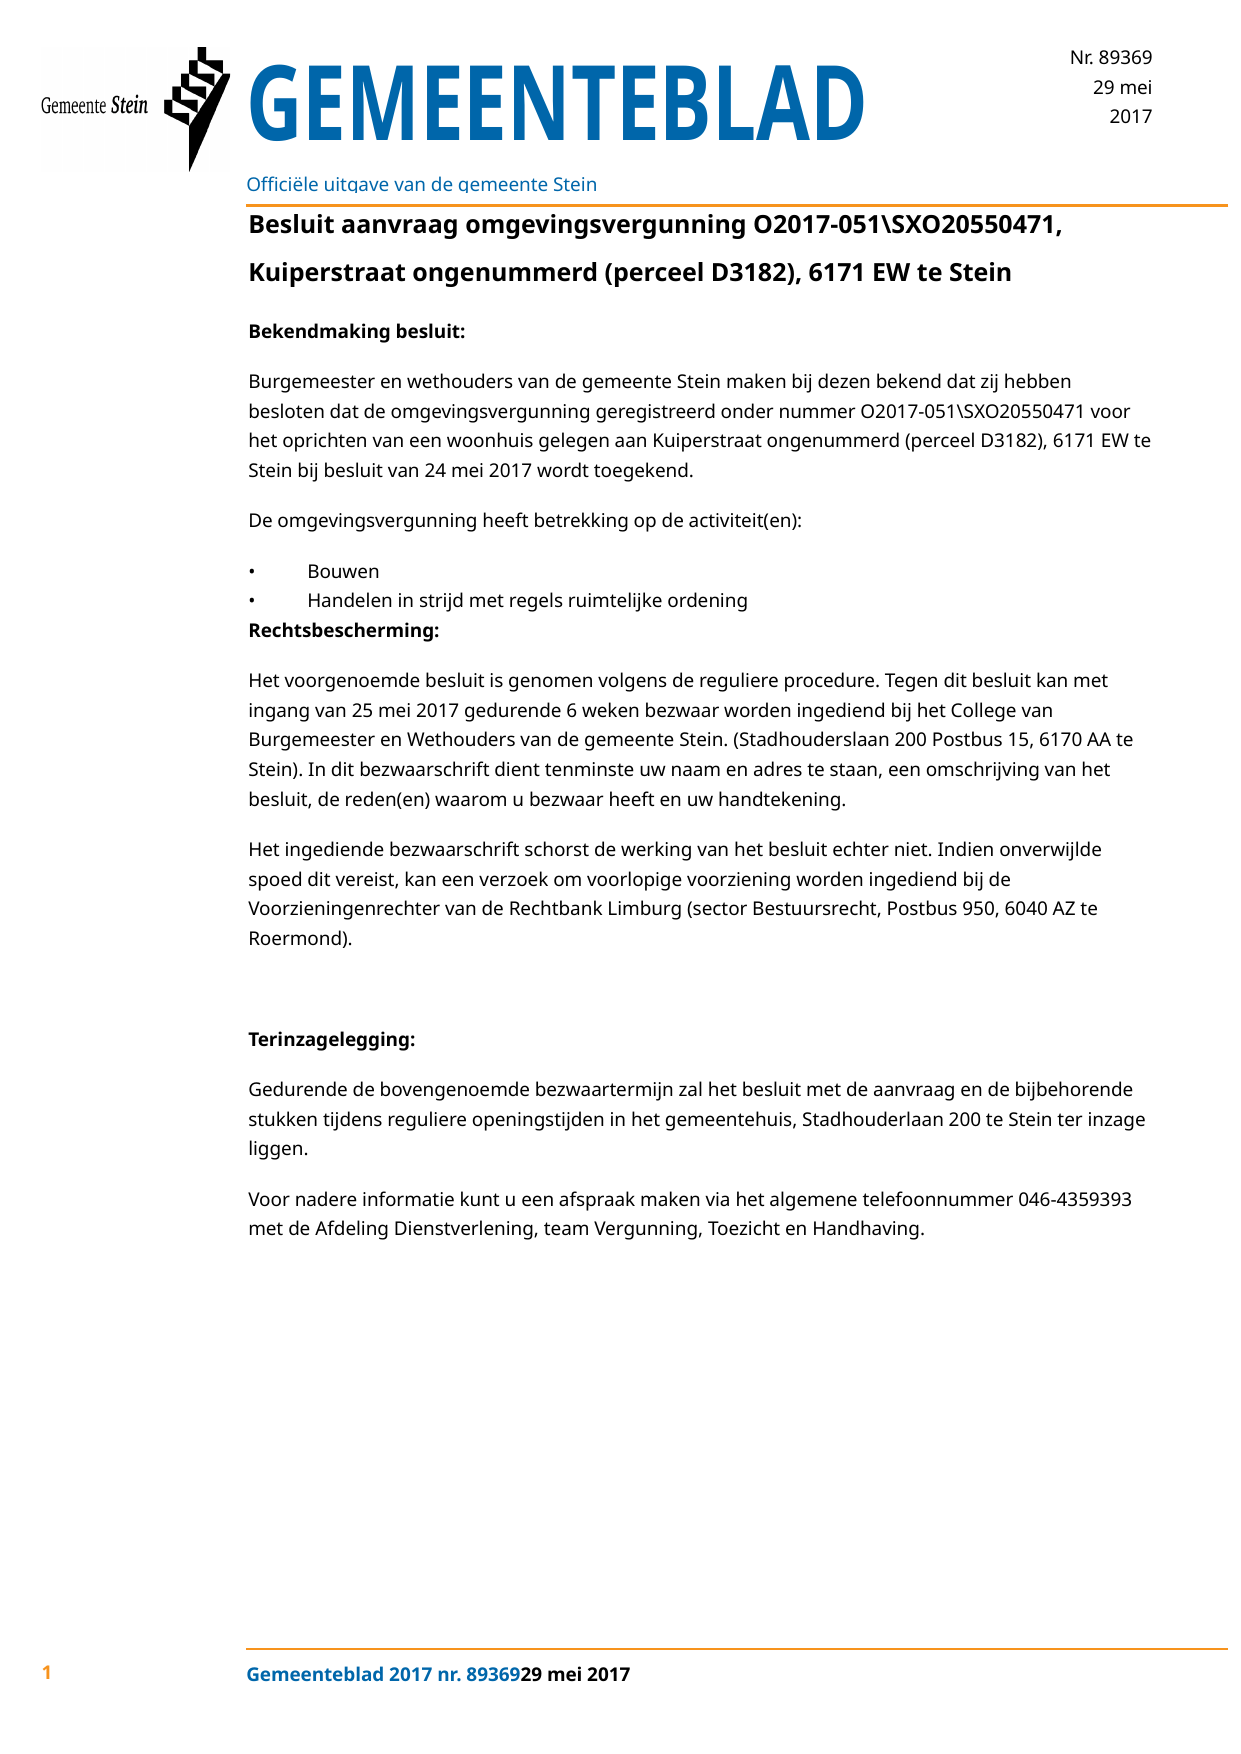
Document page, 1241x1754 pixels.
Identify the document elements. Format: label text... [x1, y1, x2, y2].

text Gedurende de bovengenoemde bezwaartermijn zal het besluit met de aanvraag en de bijbehorende stukken tijdens reguliere openingstijden in het gemeentehuis, Stadhouderlaan 200 te Stein ter inzage liggen. [248, 1076, 1152, 1161]
text Besluit aanvraag omgevingsvergunning O2017-051\SXO20550471, Kuiperstraat ongenummerd (perceel D3182), 6171 EW te Stein [248, 207, 1152, 288]
text De omgevingsvergunning heeft betrekking op de activiteit(en): [248, 507, 1152, 533]
text Het voorgenoemde besluit is genomen volgens de reguliere procedure. Tegen dit besluit kan met ingang van 25 mei 2017 gedurende 6 weken bezwaar worden ingediend bij het College van Burgemeester en Wethouders van de gemeente Stein. (Stadhouderslaan 200 Postbus 15, 6170 AA te Stein). In dit bezwaarschrift dient tenminste uw naam en adres te staan, een omschrijving van het besluit, de reden(en) waarom u bezwaar heeft en uw handtekening. [248, 667, 1152, 812]
picture [41, 47, 231, 172]
list Handelen in strijd met regels ruimtelijke ordening [248, 587, 1152, 613]
text Terinzagelegging: [248, 1026, 1152, 1052]
text Bekendmaking besluit: [248, 318, 1152, 344]
text Het ingediende bezwaarschrift schorst de werking van het besluit echter niet. Indien onverwijlde spoed dit vereist, kan een verzoek om voorlopige voorziening worden ingediend bij de Voorzieningenrechter van de Rechtbank Limburg (sector Bestuursrecht, Postbus 950, 6040 AZ te Roermond). [248, 836, 1152, 951]
text Rechtsbescherming: [248, 617, 1152, 643]
text Burgemeester en wethouders van de gemeente Stein maken bij dezen bekend dat zij hebben besloten dat de omgevingsvergunning geregistreerd onder nummer O2017-051\SXO20550471 voor het oprichten van een woonhuis gelegen aan Kuiperstraat ongenummerd (perceel D3182), 6171 EW te Stein bij besluit van 24 mei 2017 wordt toegekend. [248, 368, 1152, 483]
list Bouwen [248, 558, 1152, 584]
text Voor nadere informatie kunt u een afspraak maken via het algemene telefoonnummer 046-4359393 met de Afdeling Dienstverlening, team Vergunning, Toezicht en Handhaving. [248, 1186, 1152, 1241]
